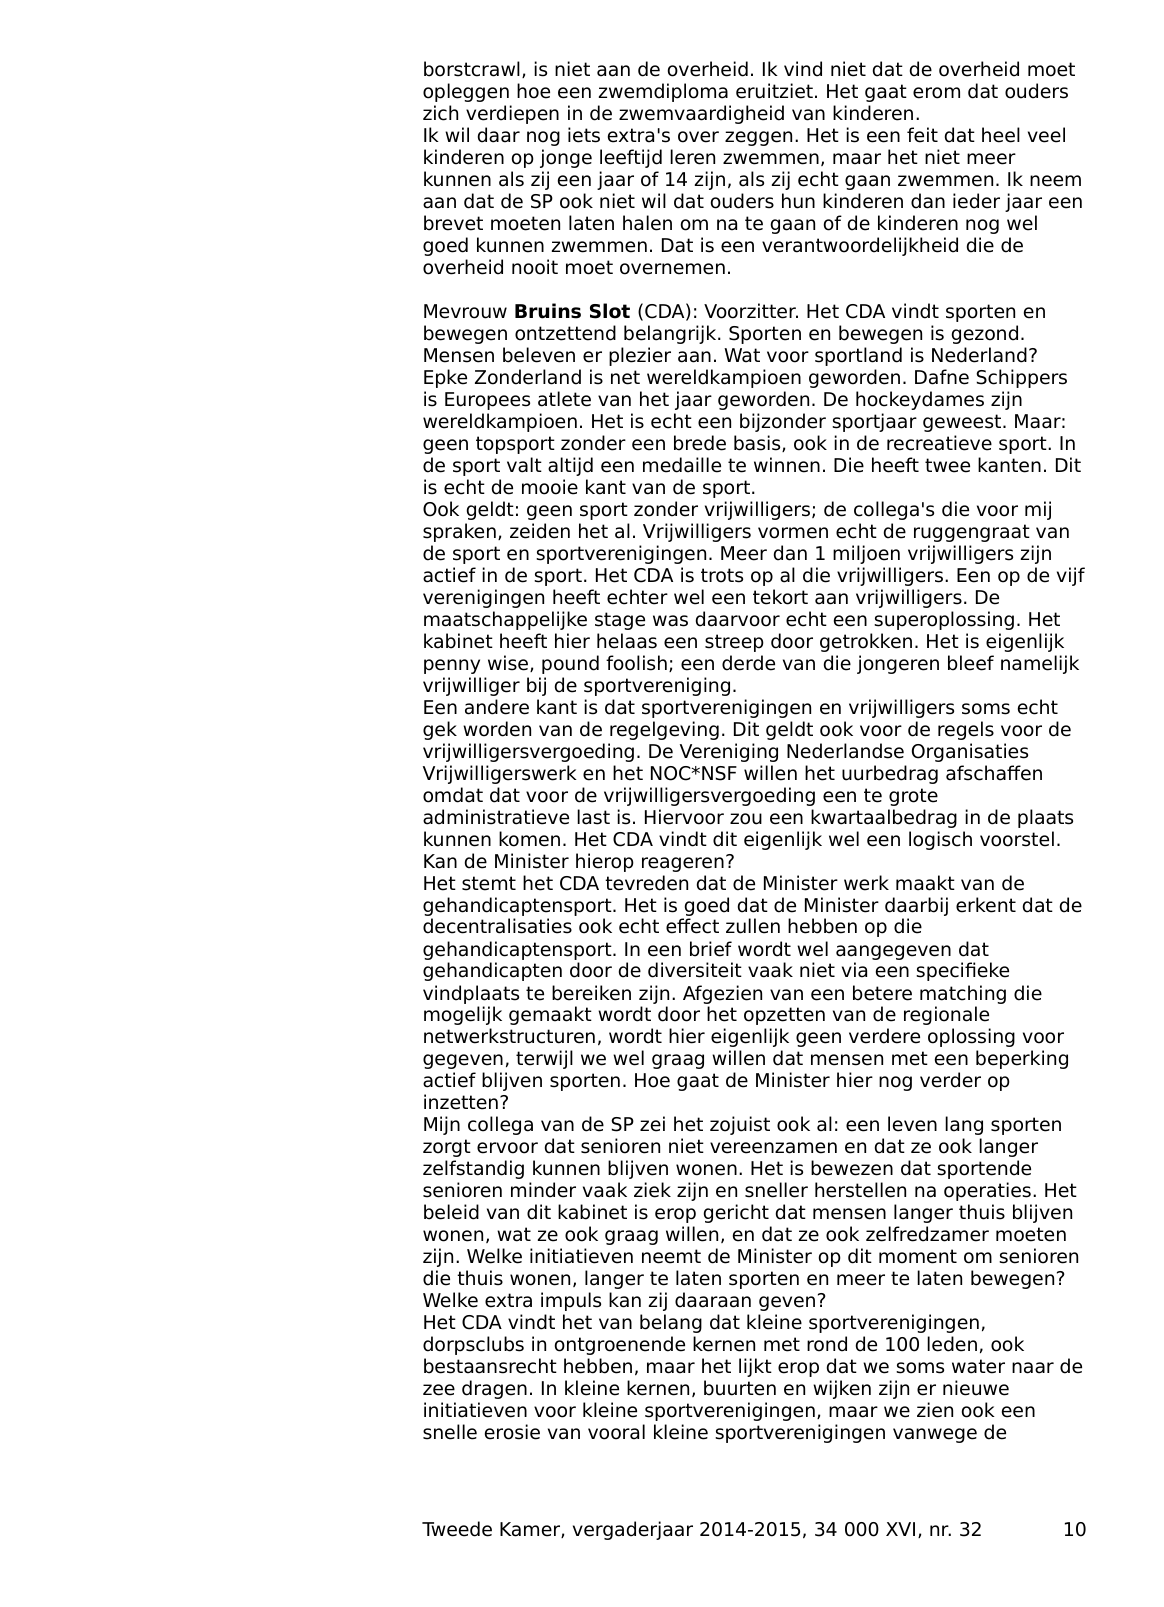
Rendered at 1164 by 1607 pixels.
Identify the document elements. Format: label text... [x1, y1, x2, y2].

text Mevrouw Bruins Slot (CDA): Voorzitter. Het CDA vindt sporten en bewegen ontzettend belangrijk. Sporten en bewegen is gezond. Mensen beleven er plezier aan. Wat voor sportland is Nederland? Epke Zonderland is net wereldkampioen geworden. Dafne Schippers is Europees atlete van het jaar geworden. De hockeydames zijn wereldkampioen. Het is echt een bijzonder sportjaar geweest. Maar: geen topsport zonder een brede basis, ook in de recreatieve sport. In de sport valt altijd een medaille te winnen. Die heeft twee kanten. Dit is echt de mooie kant van de sport. [422, 301, 1087, 499]
text Het CDA vindt het van belang dat kleine sportverenigingen, dorpsclubs in ontgroenende kernen met rond de 100 leden, ook bestaansrecht hebben, maar het lijkt erop dat we soms water naar de zee dragen. In kleine kernen, buurten en wijken zijn er nieuwe initiatieven voor kleine sportverenigingen, maar we zien ook een snelle erosie van vooral kleine sportverenigingen vanwege de [422, 1312, 1087, 1444]
text Ook geldt: geen sport zonder vrijwilligers; de collega's die voor mij spraken, zeiden het al. Vrijwilligers vormen echt de ruggengraat van de sport en sportverenigingen. Meer dan 1 miljoen vrijwilligers zijn actief in de sport. Het CDA is trots op al die vrijwilligers. Een op de vijf verenigingen heeft echter wel een tekort aan vrijwilligers. De maatschappelijke stage was daarvoor echt een superoplossing. Het kabinet heeft hier helaas een streep door getrokken. Het is eigenlijk penny wise, pound foolish; een derde van die jongeren bleef namelijk vrijwilliger bij de sportvereniging. [422, 499, 1087, 697]
text Mijn collega van de SP zei het zojuist ook al: een leven lang sporten zorgt ervoor dat senioren niet vereenzamen en dat ze ook langer zelfstandig kunnen blijven wonen. Het is bewezen dat sportende senioren minder vaak ziek zijn en sneller herstellen na operaties. Het beleid van dit kabinet is erop gericht dat mensen langer thuis blijven wonen, wat ze ook graag willen, en dat ze ook zelfredzamer moeten zijn. Welke initiatieven neemt de Minister op dit moment om senioren die thuis wonen, langer te laten sporten en meer te laten bewegen? Welke extra impuls kan zij daaraan geven? [422, 1114, 1087, 1312]
text Het stemt het CDA tevreden dat de Minister werk maakt van de gehandicaptensport. Het is goed dat de Minister daarbij erkent dat de decentralisaties ook echt effect zullen hebben op die gehandicaptensport. In een brief wordt wel aangegeven dat gehandicapten door de diversiteit vaak niet via een specifieke vindplaats te bereiken zijn. Afgezien van een betere matching die mogelijk gemaakt wordt door het opzetten van de regionale netwerkstructuren, wordt hier eigenlijk geen verdere oplossing voor gegeven, terwijl we wel graag willen dat mensen met een beperking actief blijven sporten. Hoe gaat de Minister hier nog verder op inzetten? [422, 872, 1087, 1114]
text borstcrawl, is niet aan de overheid. Ik vind niet dat de overheid moet opleggen hoe een zwemdiploma eruitziet. Het gaat erom dat ouders zich verdiepen in de zwemvaardigheid van kinderen. [422, 59, 1087, 125]
text Een andere kant is dat sportverenigingen en vrijwilligers soms echt gek worden van de regelgeving. Dit geldt ook voor de regels voor de vrijwilligersvergoeding. De Vereniging Nederlandse Organisaties Vrijwilligerswerk en het NOC*NSF willen het uurbedrag afschaffen omdat dat voor de vrijwilligersvergoeding een te grote administratieve last is. Hiervoor zou een kwartaalbedrag in de plaats kunnen komen. Het CDA vindt dit eigenlijk wel een logisch voorstel. Kan de Minister hierop reageren? [422, 697, 1087, 872]
text Ik wil daar nog iets extra's over zeggen. Het is een feit dat heel veel kinderen op jonge leeftijd leren zwemmen, maar het niet meer kunnen als zij een jaar of 14 zijn, als zij echt gaan zwemmen. Ik neem aan dat de SP ook niet wil dat ouders hun kinderen dan ieder jaar een brevet moeten laten halen om na te gaan of de kinderen nog wel goed kunnen zwemmen. Dat is een verantwoordelijkheid die de overheid nooit moet overnemen. [422, 125, 1087, 279]
